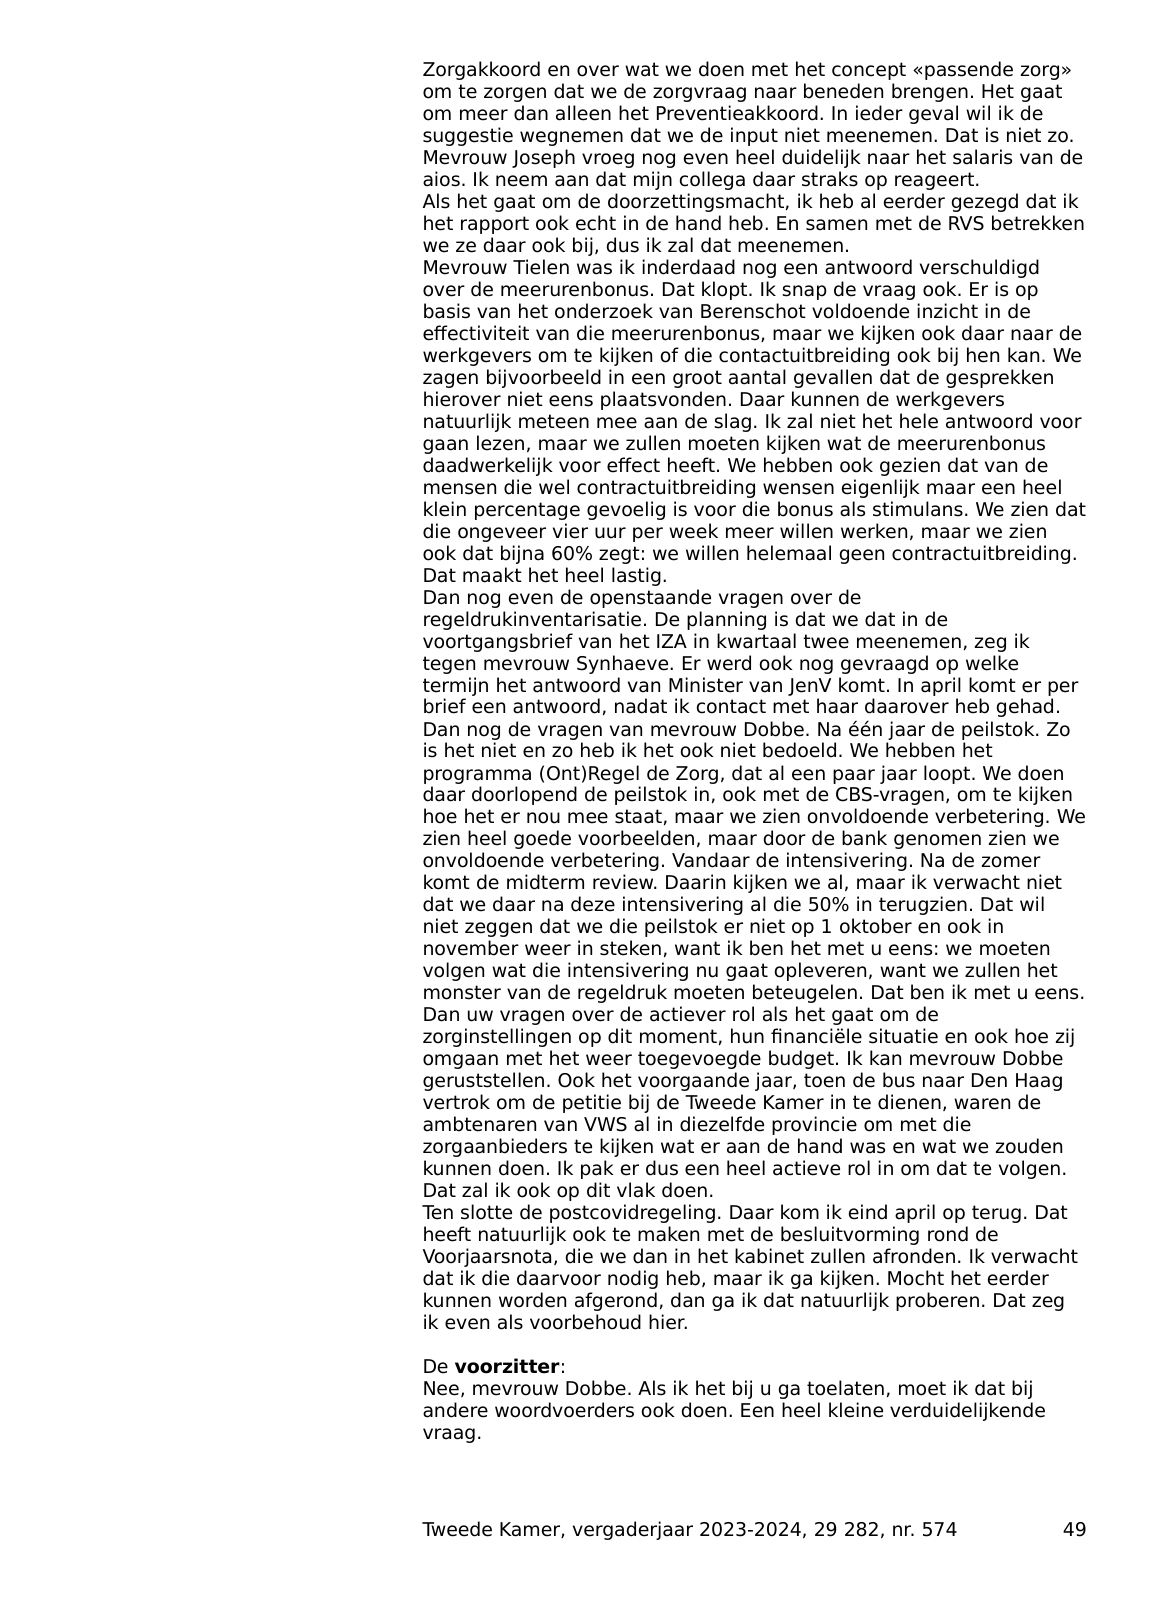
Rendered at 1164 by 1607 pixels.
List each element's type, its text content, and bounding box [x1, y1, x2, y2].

text Dan uw vragen over de actiever rol als het gaat om de zorginstellingen op dit moment, hun financiële situatie en ook hoe zij omgaan met het weer toegevoegde budget. Ik kan mevrouw Dobbe geruststellen. Ook het voorgaande jaar, toen de bus naar Den Haag vertrok om de petitie bij de Tweede Kamer in te dienen, waren de ambtenaren van VWS al in diezelfde provincie om met die zorgaanbieders te kijken wat er aan de hand was en wat we zouden kunnen doen. Ik pak er dus een heel actieve rol in om dat te volgen. Dat zal ik ook op dit vlak doen. [422, 1004, 1087, 1202]
text Als het gaat om de doorzettingsmacht, ik heb al eerder gezegd dat ik het rapport ook echt in de hand heb. En samen met de RVS betrekken we ze daar ook bij, dus ik zal dat meenemen. [422, 191, 1087, 257]
text Dan nog even de openstaande vragen over de regeldrukinventarisatie. De planning is dat we dat in de voortgangsbrief van het IZA in kwartaal twee meenemen, zeg ik tegen mevrouw Synhaeve. Er werd ook nog gevraagd op welke termijn het antwoord van Minister van JenV komt. In april komt er per brief een antwoord, nadat ik contact met haar daarover heb gehad. [422, 587, 1087, 718]
text De voorzitter: [422, 1356, 1087, 1378]
text Dan nog de vragen van mevrouw Dobbe. Na één jaar de peilstok. Zo is het niet en zo heb ik het ook niet bedoeld. We hebben het programma (Ont)Regel de Zorg, dat al een paar jaar loopt. We doen daar doorlopend de peilstok in, ook met de CBS-vragen, om te kijken hoe het er nou mee staat, maar we zien onvoldoende verbetering. We zien heel goede voorbeelden, maar door de bank genomen zien we onvoldoende verbetering. Vandaar de intensivering. Na de zomer komt de midterm review. Daarin kijken we al, maar ik verwacht niet dat we daar na deze intensivering al die 50% in terugzien. Dat wil niet zeggen dat we die peilstok er niet op 1 oktober en ook in november weer in steken, want ik ben het met u eens: we moeten volgen wat die intensivering nu gaat opleveren, want we zullen het monster van de regeldruk moeten beteugelen. Dat ben ik met u eens. [422, 718, 1087, 1004]
text Mevrouw Tielen was ik inderdaad nog een antwoord verschuldigd over de meerurenbonus. Dat klopt. Ik snap de vraag ook. Er is op basis van het onderzoek van Berenschot voldoende inzicht in de effectiviteit van die meerurenbonus, maar we kijken ook daar naar de werkgevers om te kijken of die contactuitbreiding ook bij hen kan. We zagen bijvoorbeeld in een groot aantal gevallen dat de gesprekken hierover niet eens plaatsvonden. Daar kunnen de werkgevers natuurlijk meteen mee aan de slag. Ik zal niet het hele antwoord voor gaan lezen, maar we zullen moeten kijken wat de meerurenbonus daadwerkelijk voor effect heeft. We hebben ook gezien dat van de mensen die wel contractuitbreiding wensen eigenlijk maar een heel klein percentage gevoelig is voor die bonus als stimulans. We zien dat die ongeveer vier uur per week meer willen werken, maar we zien ook dat bijna 60% zegt: we willen helemaal geen contractuitbreiding. Dat maakt het heel lastig. [422, 257, 1087, 587]
text Nee, mevrouw Dobbe. Als ik het bij u ga toelaten, moet ik dat bij andere woordvoerders ook doen. Een heel kleine verduidelijkende vraag. [422, 1378, 1087, 1444]
text Zorgakkoord en over wat we doen met het concept «passende zorg» om te zorgen dat we de zorgvraag naar beneden brengen. Het gaat om meer dan alleen het Preventieakkoord. In ieder geval wil ik de suggestie wegnemen dat we de input niet meenemen. Dat is niet zo. [422, 59, 1087, 147]
text Mevrouw Joseph vroeg nog even heel duidelijk naar het salaris van de aios. Ik neem aan dat mijn collega daar straks op reageert. [422, 147, 1087, 191]
text Ten slotte de postcovidregeling. Daar kom ik eind april op terug. Dat heeft natuurlijk ook te maken met de besluitvorming rond de Voorjaarsnota, die we dan in het kabinet zullen afronden. Ik verwacht dat ik die daarvoor nodig heb, maar ik ga kijken. Mocht het eerder kunnen worden afgerond, dan ga ik dat natuurlijk proberen. Dat zeg ik even als voorbehoud hier. [422, 1202, 1087, 1334]
